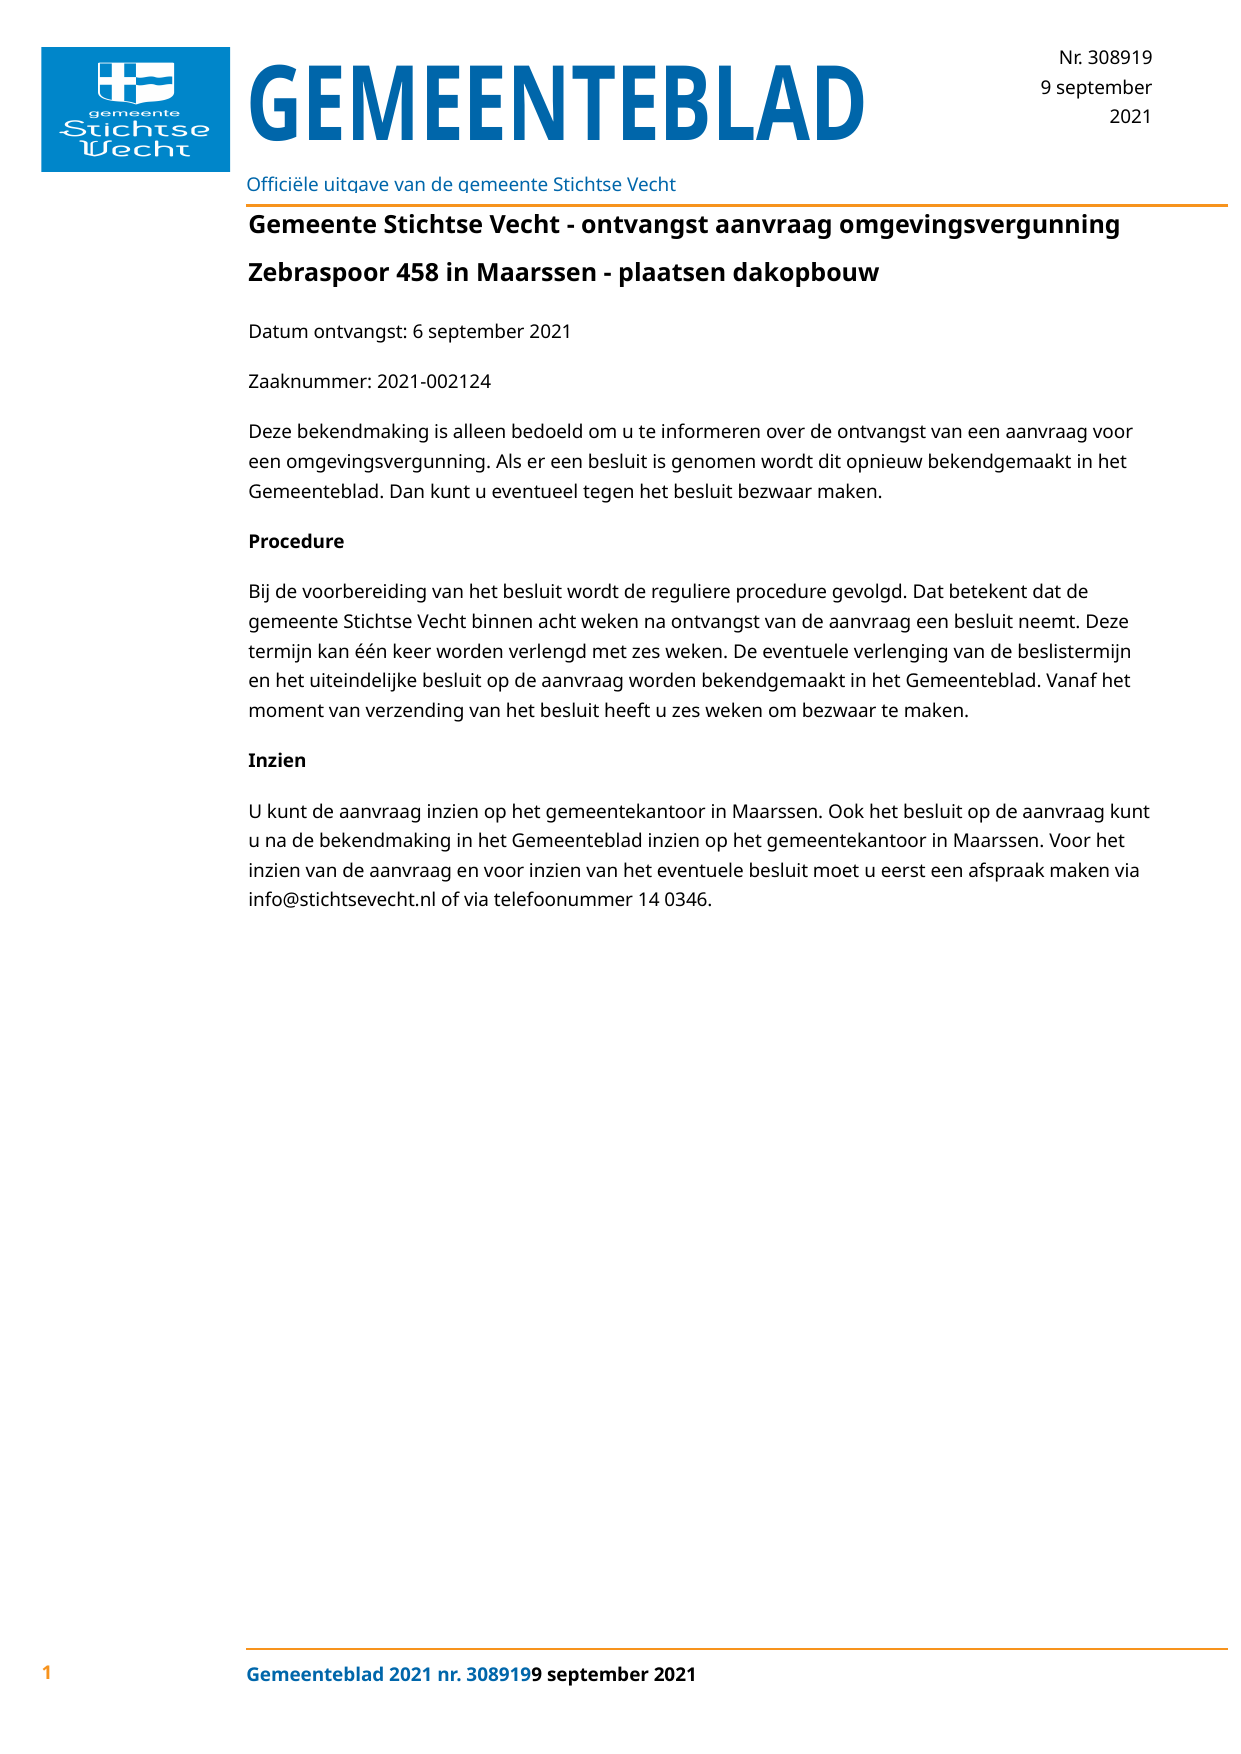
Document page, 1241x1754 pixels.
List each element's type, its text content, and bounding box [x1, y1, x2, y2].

picture [137, 63, 174, 103]
text Bij de voorbereiding van het besluit wordt de reguliere procedure gevolgd. Dat betekent dat de gemeente Stichtse Vecht binnen acht weken na ontvangst van de aanvraag een besluit neemt. Deze termijn kan één keer worden verlengd met zes weken. De eventuele verlenging van de beslistermijn en het uiteindelijke besluit op de aanvraag worden bekendgemaakt in het Gemeenteblad. Vanaf het moment van verzending van het besluit heeft u zes weken om bezwaar te maken. [248, 579, 1152, 723]
text U kunt de aanvraag inzien op het gemeentekantoor in Maarssen. Ook het besluit op de aanvraag kunt u na de bekendmaking in het Gemeenteblad inzien op het gemeentekantoor in Maarssen. Voor het inzien van de aanvraag en voor inzien van het eventuele besluit moet u eerst een afspraak maken via info@stichtsevecht.nl of via telefoonummer 14 0346. [248, 798, 1152, 912]
text Procedure [248, 528, 1152, 554]
text Zaaknummer: 2021-002124 [248, 368, 1152, 394]
text Inzien [248, 747, 1152, 773]
text Gemeente Stichtse Vecht - ontvangst aanvraag omgevingsvergunning Zebraspoor 458 in Maarssen - plaatsen dakopbouw [248, 207, 1152, 288]
text Datum ontvangst: 6 september 2021 [248, 318, 1152, 344]
text Deze bekendmaking is alleen bedoeld om u te informeren over de ontvangst van een aanvraag voor een omgevingsvergunning. Als er een besluit is genomen wordt dit opnieuw bekendgemaakt in het Gemeenteblad. Dan kunt u eventueel tegen het besluit bezwaar maken. [248, 419, 1152, 504]
picture [99, 63, 135, 101]
